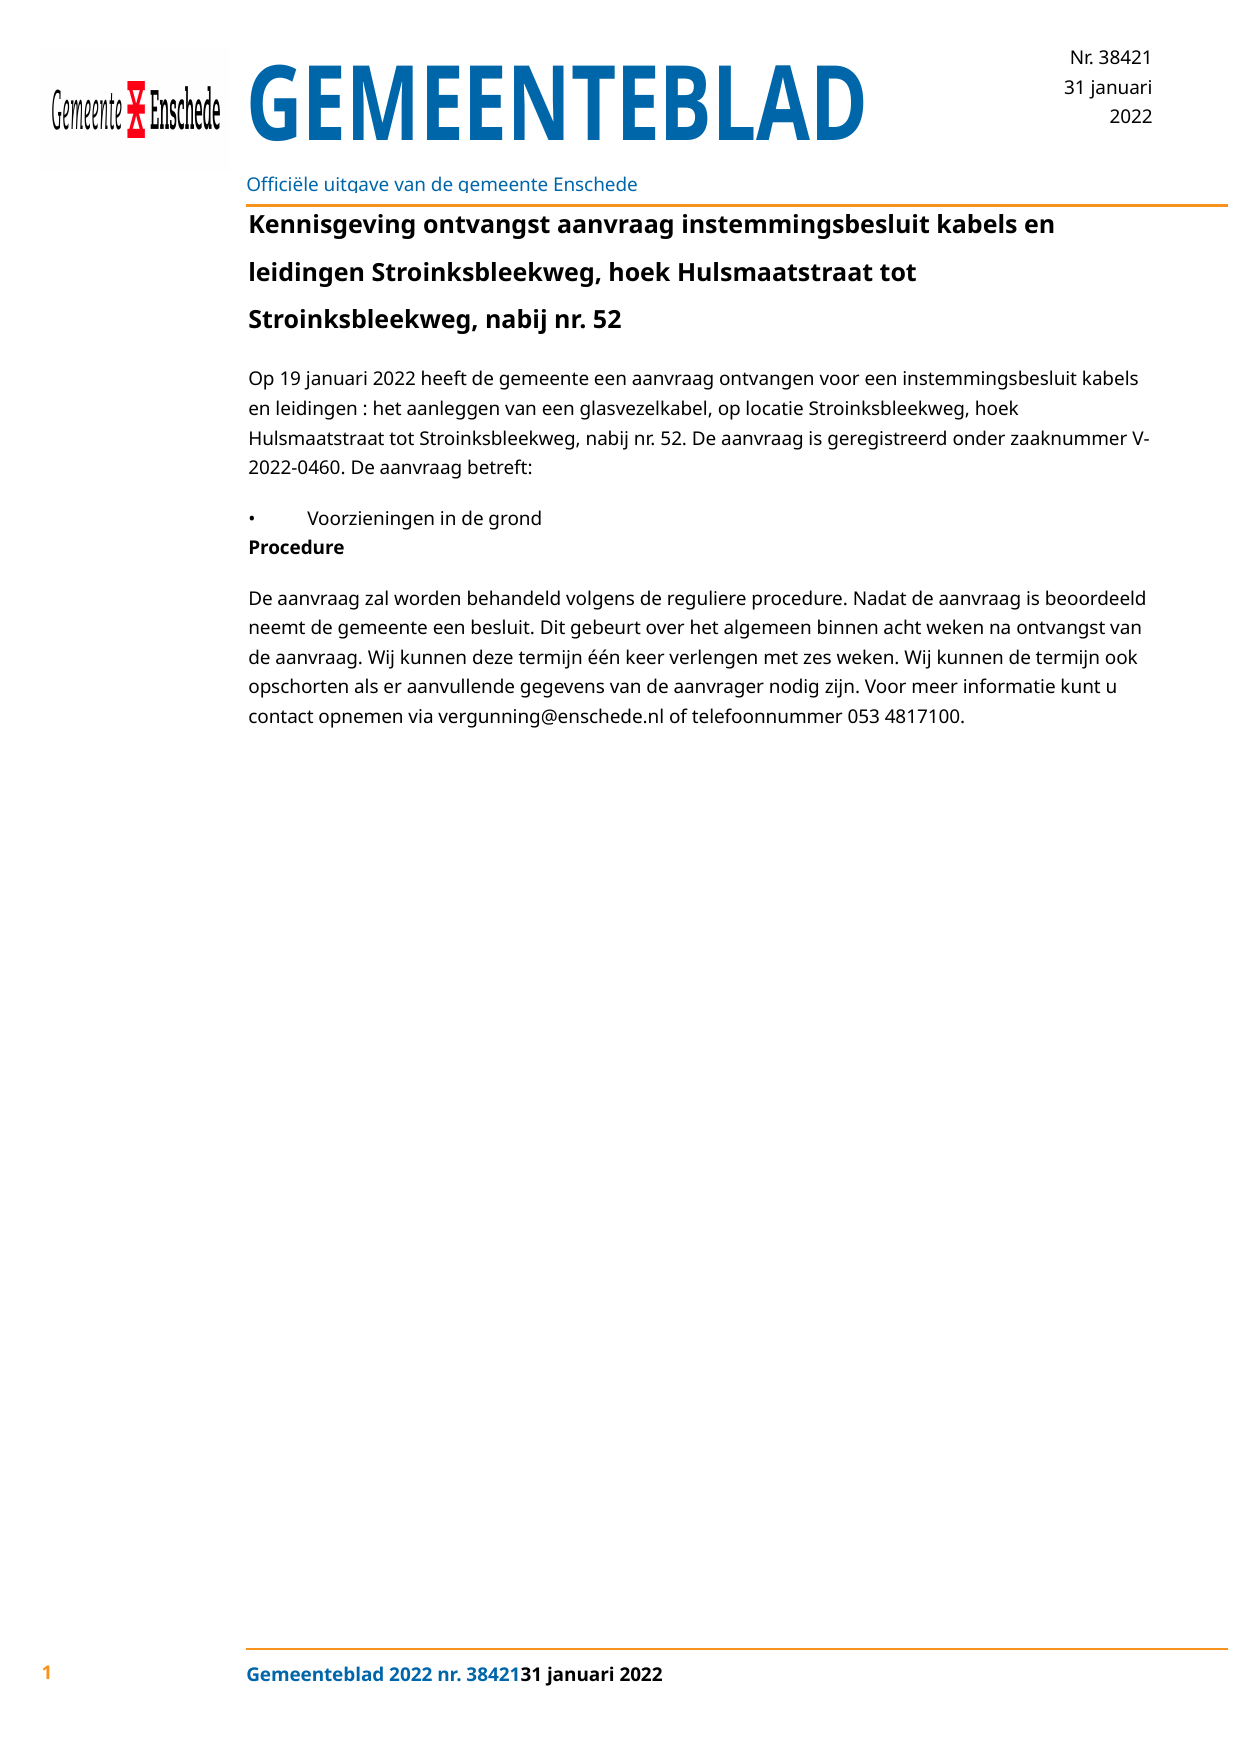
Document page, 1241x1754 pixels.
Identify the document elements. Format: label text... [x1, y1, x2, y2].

text Kennisgeving ontvangst aanvraag instemmingsbesluit kabels en leidingen Stroinksbleekweg, hoek Hulsmaatstraat tot Stroinksbleekweg, nabij nr. 52 [248, 207, 1152, 336]
text Op 19 januari 2022 heeft de gemeente een aanvraag ontvangen voor een instemmingsbesluit kabels en leidingen : het aanleggen van een glasvezelkabel, op locatie Stroinksbleekweg, hoek Hulsmaatstraat tot Stroinksbleekweg, nabij nr. 52. De aanvraag is geregistreerd onder zaaknummer V-2022-0460. De aanvraag betreft: [248, 366, 1152, 480]
picture [41, 47, 231, 172]
text De aanvraag zal worden behandeld volgens de reguliere procedure. Nadat de aanvraag is beoordeeld neemt de gemeente een besluit. Dit gebeurt over het algemeen binnen acht weken na ontvangst van de aanvraag. Wij kunnen deze termijn één keer verlengen met zes weken. Wij kunnen de termijn ook opschorten als er aanvullende gegevens van de aanvrager nodig zijn. Voor meer informatie kunt u contact opnemen via vergunning@enschede.nl of telefoonnummer 053 4817100. [248, 585, 1152, 729]
list Voorzieningen in de grond [248, 505, 1152, 530]
text Procedure [248, 534, 1152, 560]
